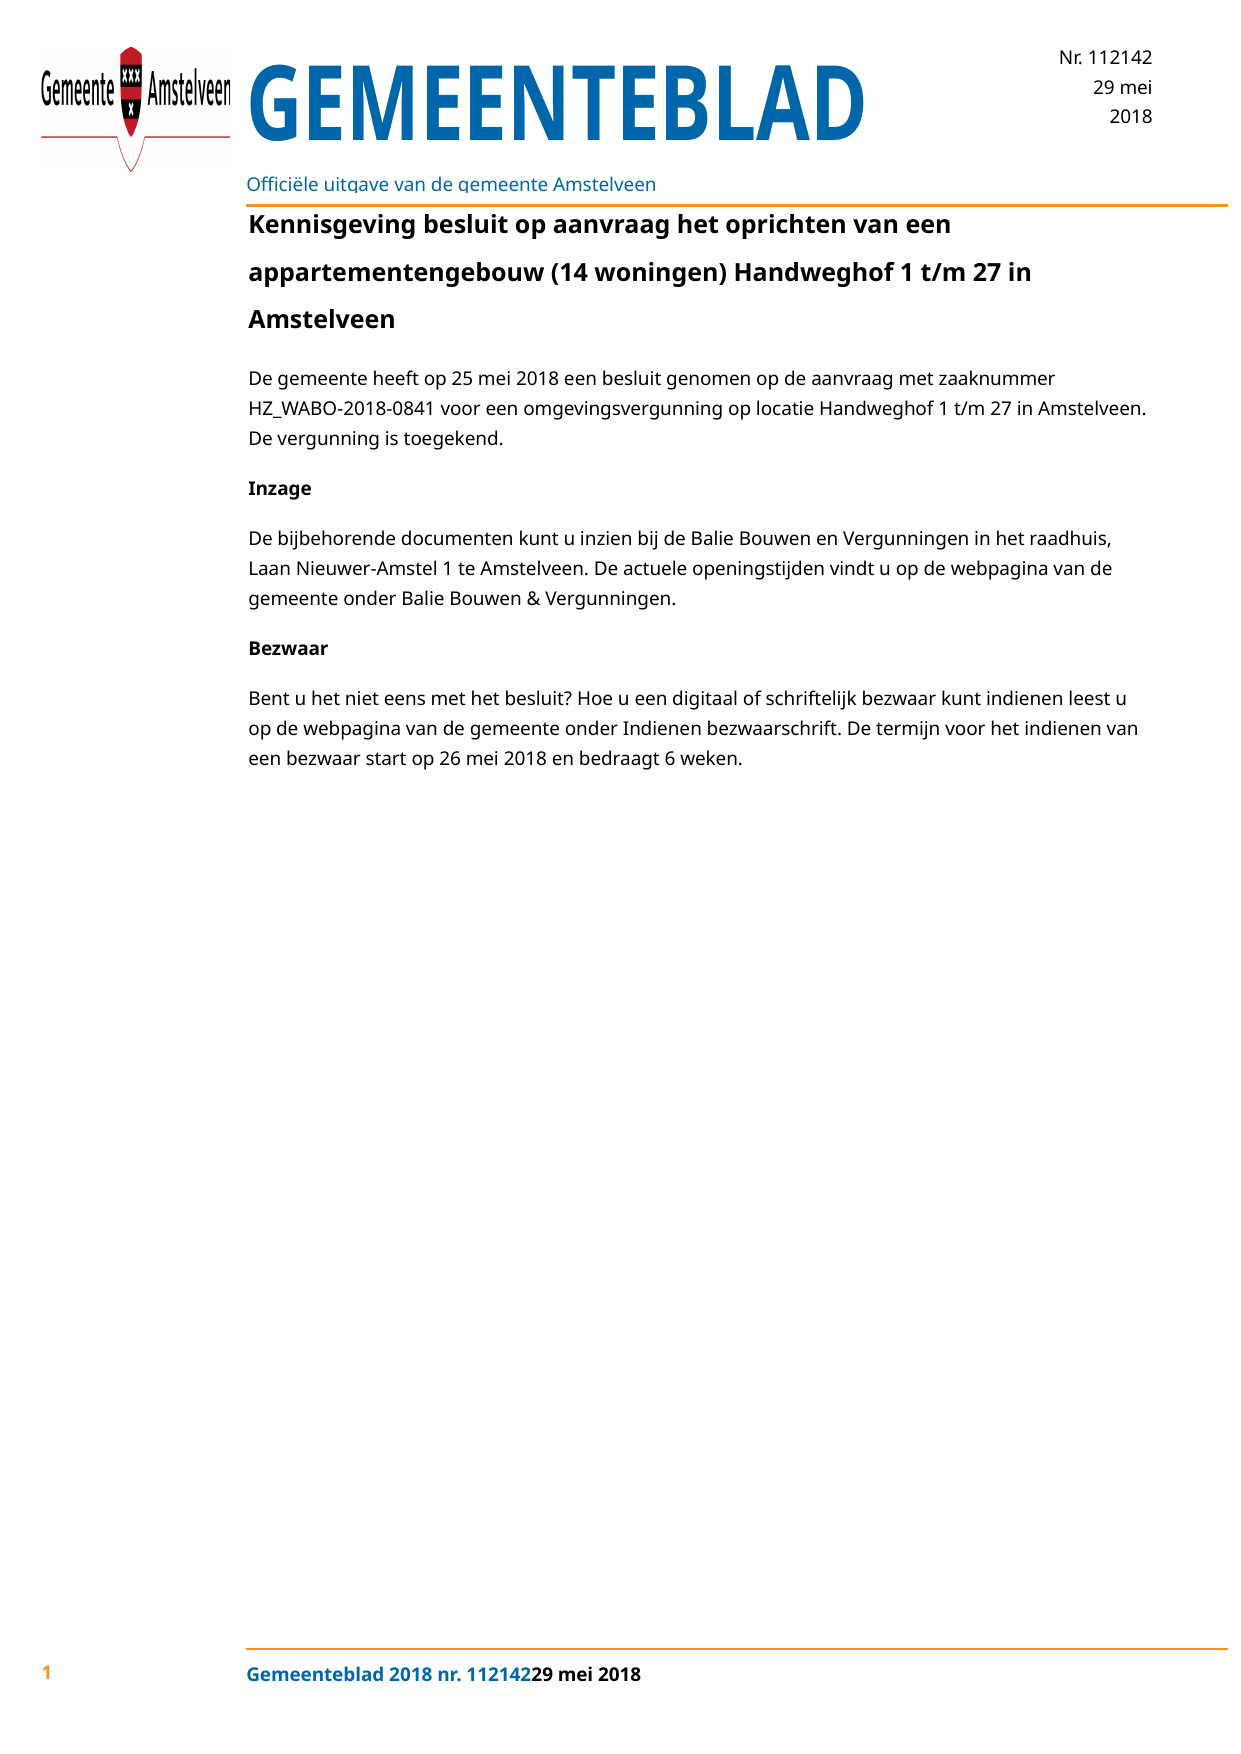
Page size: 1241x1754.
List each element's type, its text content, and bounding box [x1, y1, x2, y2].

text Inzage [248, 475, 1152, 501]
text Bent u het niet eens met het besluit? Hoe u een digitaal of schriftelijk bezwaar kunt indienen leest u op de webpagina van de gemeente onder Indienen bezwaarschrift. De termijn voor het indienen van een bezwaar start op 26 mei 2018 en bedraagt 6 weken. [248, 686, 1152, 770]
text De bijbehorende documenten kunt u inzien bij de Balie Bouwen en Vergunningen in het raadhuis, Laan Nieuwer-Amstel 1 te Amstelveen. De actuele openingstijden vindt u op de webpagina van de gemeente onder Balie Bouwen & Vergunningen. [248, 526, 1152, 610]
text Bezwaar [248, 635, 1152, 661]
text De gemeente heeft op 25 mei 2018 een besluit genomen op de aanvraag met zaaknummer HZ_WABO-2018-0841 voor een omgevingsvergunning op locatie Handweghof 1 t/m 27 in Amstelveen. De vergunning is toegekend. [248, 366, 1152, 450]
picture [41, 47, 231, 172]
text Kennisgeving besluit op aanvraag het oprichten van een appartementengebouw (14 woningen) Handweghof 1 t/m 27 in Amstelveen [248, 207, 1152, 336]
